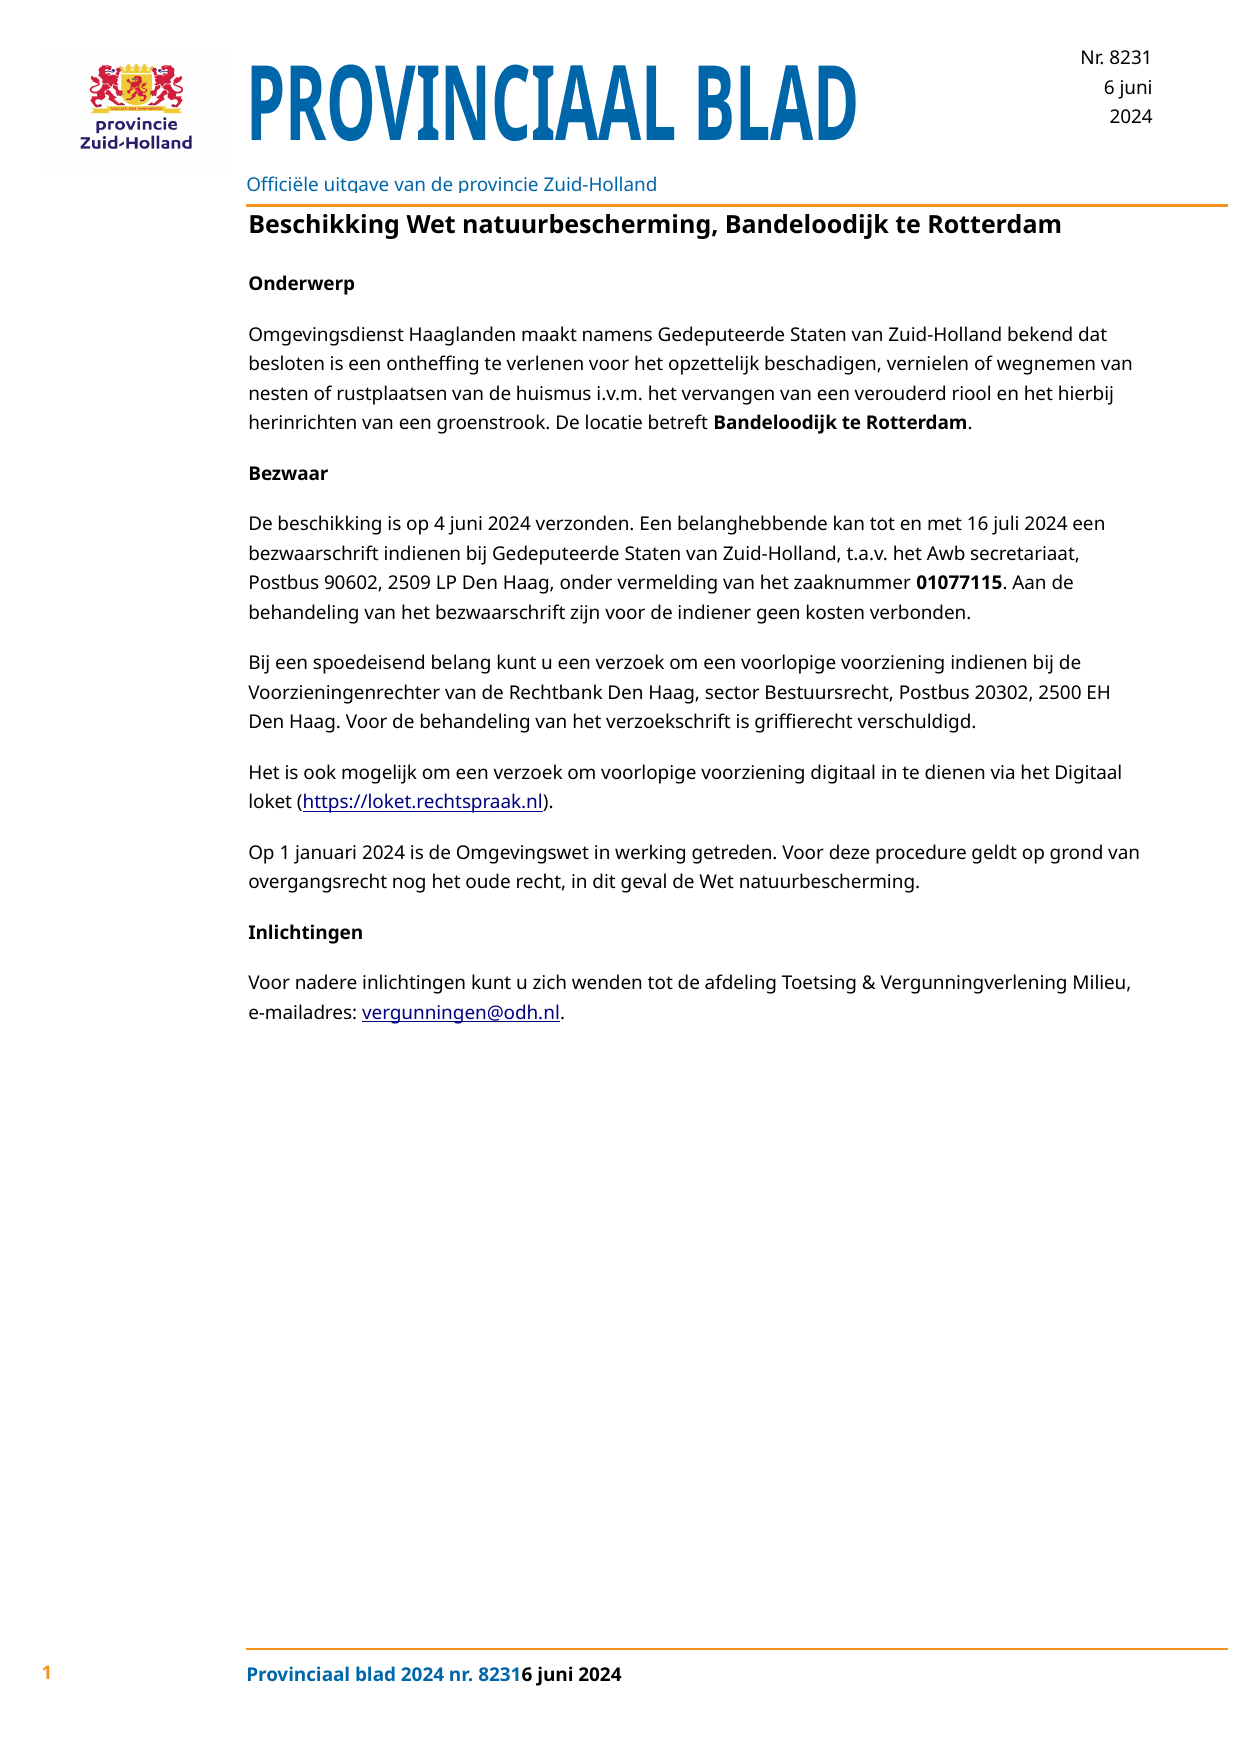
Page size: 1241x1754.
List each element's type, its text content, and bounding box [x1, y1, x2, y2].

text Omgevingsdienst Haaglanden maakt namens Gedeputeerde Staten van Zuid-Holland bekend dat besloten is een ontheffing te verlenen voor het opzettelijk beschadigen, vernielen of wegnemen van nesten of rustplaatsen van de huismus i.v.m. het vervangen van een verouderd riool en het hierbij herinrichten van een groenstrook. De locatie betreft Bandeloodijk te Rotterdam. [248, 321, 1152, 435]
text Bij een spoedeisend belang kunt u een verzoek om een voorlopige voorziening indienen bij de Voorzieningenrechter van de Rechtbank Den Haag, sector Bestuursrecht, Postbus 20302, 2500 EH Den Haag. Voor de behandeling van het verzoekschrift is griffierecht verschuldigd. [248, 649, 1152, 734]
text Op 1 januari 2024 is de Omgevingswet in werking getreden. Voor deze procedure geldt op grond van overgangsrecht nog het oude recht, in dit geval de Wet natuurbescherming. [248, 839, 1152, 894]
text Onderwerp [248, 270, 1152, 296]
text De beschikking is op 4 juni 2024 verzonden. Een belanghebbende kan tot en met 16 juli 2024 een bezwaarschrift indienen bij Gedeputeerde Staten van Zuid-Holland, t.a.v. het Awb secretariaat, Postbus 90602, 2509 LP Den Haag, onder vermelding van het zaaknummer 01077115. Aan de behandeling van het bezwaarschrift zijn voor de indiener geen kosten verbonden. [248, 510, 1152, 625]
text Beschikking Wet natuurbescherming, Bandeloodijk te Rotterdam [248, 207, 1152, 241]
text Het is ook mogelijk om een verzoek om voorlopige voorziening digitaal in te dienen via het Digitaal loket (https://loket.rechtspraak.nl). [248, 759, 1152, 814]
picture [41, 47, 231, 172]
text Bezwaar [248, 460, 1152, 486]
text Voor nadere inlichtingen kunt u zich wenden tot de afdeling Toetsing & Vergunningverlening Milieu, e-mailadres: vergunningen@odh.nl. [248, 969, 1152, 1025]
text Inlichtingen [248, 919, 1152, 945]
